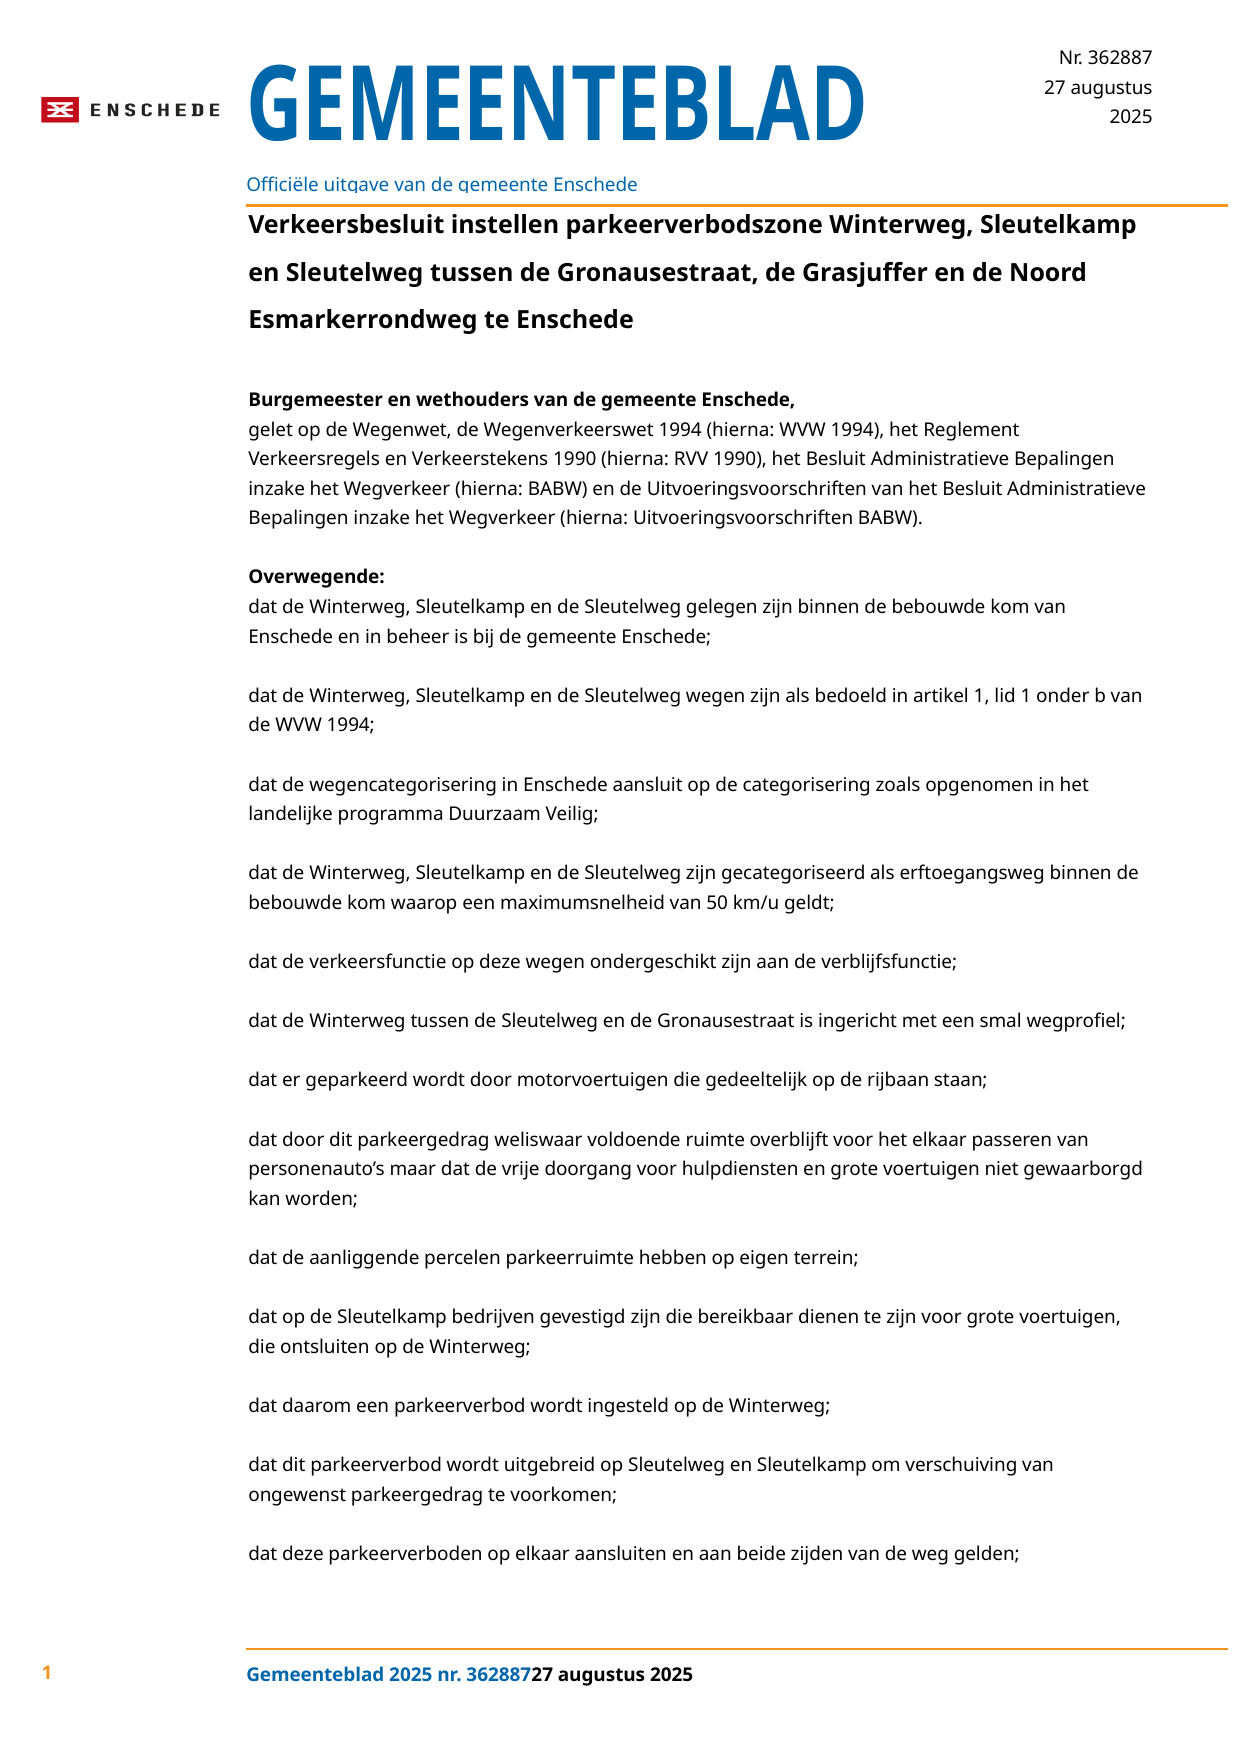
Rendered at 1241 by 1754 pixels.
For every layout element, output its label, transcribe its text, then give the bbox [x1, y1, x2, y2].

text dat door dit parkeergedrag weliswaar voldoende ruimte overblijft voor het elkaar passeren van personenauto’s maar dat de vrije doorgang voor hulpdiensten en grote voertuigen niet gewaarborgd kan worden; [248, 1126, 1152, 1211]
text dat de Winterweg, Sleutelkamp en de Sleutelweg wegen zijn als bedoeld in artikel 1, lid 1 onder b van de WVW 1994; [248, 682, 1152, 737]
text dat de wegencategorisering in Enschede aansluit op de categorisering zoals opgenomen in het landelijke programma Duurzaam Veilig; [248, 771, 1152, 826]
text dat dit parkeerverbod wordt uitgebreid op Sleutelweg en Sleutelkamp om verschuiving van ongewenst parkeergedrag te voorkomen; [248, 1451, 1152, 1507]
text Burgemeester en wethouders van de gemeente Enschede, [248, 386, 1152, 412]
text Overwegende: [248, 564, 1152, 589]
text dat de Winterweg, Sleutelkamp en de Sleutelweg zijn gecategoriseerd als erftoegangsweg binnen de bebouwde kom waarop een maximumsnelheid van 50 km/u geldt; [248, 859, 1152, 915]
text dat daarom een parkeerverbod wordt ingesteld op de Winterweg; [248, 1392, 1152, 1418]
text Verkeersbesluit instellen parkeerverbodszone Winterweg, Sleutelkamp en Sleutelweg tussen de Gronausestraat, de Grasjuffer en de Noord Esmarkerrondweg te Enschede [248, 207, 1152, 336]
text dat de aanliggende percelen parkeerruimte hebben op eigen terrein; [248, 1244, 1152, 1270]
text dat er geparkeerd wordt door motorvoertuigen die gedeeltelijk op de rijbaan staan; [248, 1067, 1152, 1092]
text dat op de Sleutelkamp bedrijven gevestigd zijn die bereikbaar dienen te zijn voor grote voertuigen, die ontsluiten op de Winterweg; [248, 1303, 1152, 1359]
text dat de Winterweg tussen de Sleutelweg en de Gronausestraat is ingericht met een smal wegprofiel; [248, 1007, 1152, 1033]
text dat de verkeersfunctie op deze wegen ondergeschikt zijn aan de verblijfsfunctie; [248, 948, 1152, 974]
text gelet op de Wegenwet, de Wegenverkeerswet 1994 (hierna: WVW 1994), het Reglement Verkeersregels en Verkeerstekens 1990 (hierna: RVV 1990), het Besluit Administratieve Bepalingen inzake het Wegverkeer (hierna: BABW) en de Uitvoeringsvoorschriften van het Besluit Administratieve Bepalingen inzake het Wegverkeer (hierna: Uitvoeringsvoorschriften BABW). [248, 416, 1152, 530]
text dat deze parkeerverboden op elkaar aansluiten en aan beide zijden van de weg gelden; [248, 1540, 1152, 1566]
text dat de Winterweg, Sleutelkamp en de Sleutelweg gelegen zijn binnen de bebouwde kom van Enschede en in beheer is bij de gemeente Enschede; [248, 593, 1152, 649]
picture [41, 47, 231, 172]
